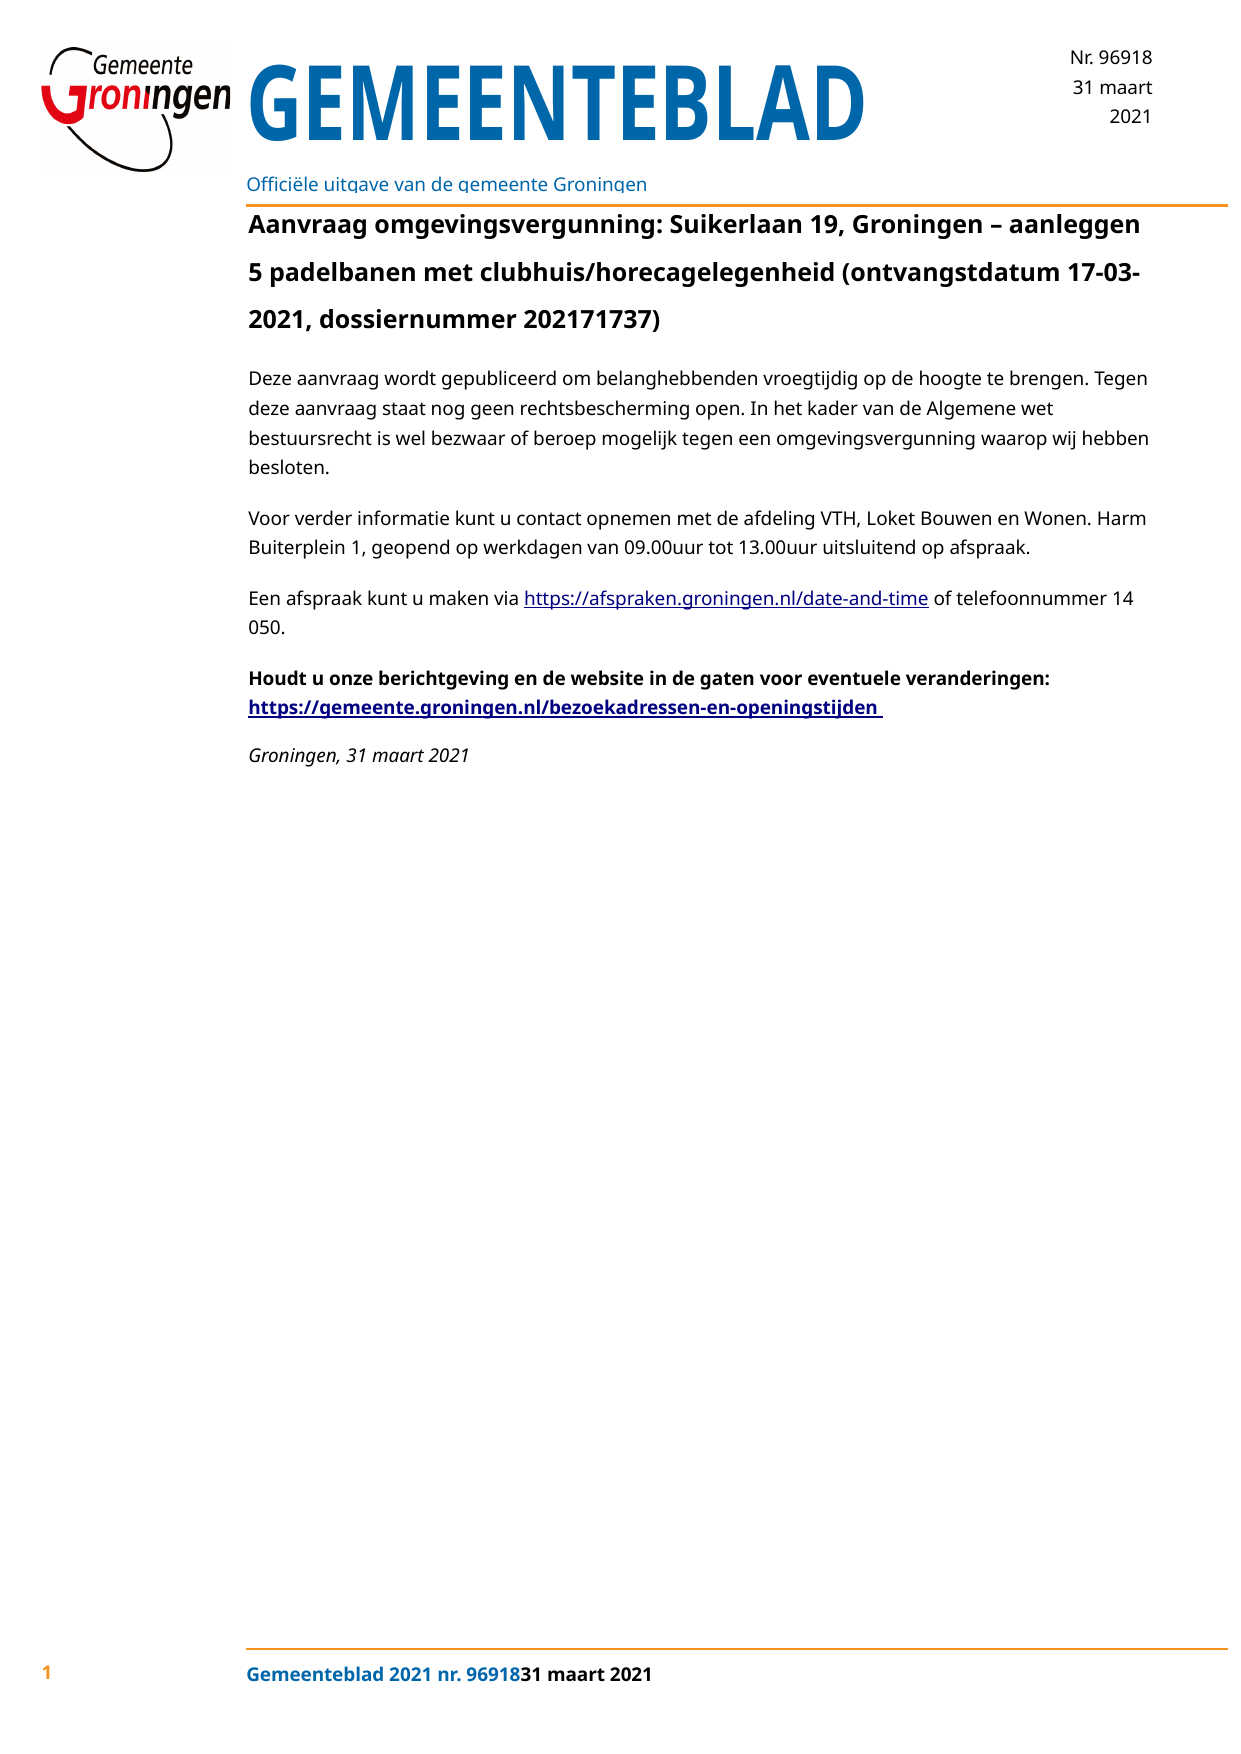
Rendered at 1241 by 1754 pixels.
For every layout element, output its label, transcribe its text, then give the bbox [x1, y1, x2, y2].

text Deze aanvraag wordt gepubliceerd om belanghebbenden vroegtijdig op de hoogte te brengen. Tegen deze aanvraag staat nog geen rechtsbescherming open. In het kader van de Algemene wet bestuursrecht is wel bezwaar of beroep mogelijk tegen een omgevingsvergunning waarop wij hebben besloten. [248, 366, 1152, 480]
text Houdt u onze berichtgeving en de website in de gaten voor eventuele veranderingen: https://gemeente.groningen.nl/bezoekadressen-en-openingstijden [248, 665, 1152, 720]
picture [41, 47, 231, 172]
text Groningen, 31 maart 2021 [248, 742, 1152, 768]
text Aanvraag omgevingsvergunning: Suikerlaan 19, Groningen – aanleggen 5 padelbanen met clubhuis/horecagelegenheid (ontvangstdatum 17-03-2021, dossiernummer 202171737) [248, 207, 1152, 336]
text Een afspraak kunt u maken via https://afspraken.groningen.nl/date-and-time of telefoonnummer 14 050. [248, 585, 1152, 640]
text Voor verder informatie kunt u contact opnemen met de afdeling VTH, Loket Bouwen en Wonen. Harm Buiterplein 1, geopend op werkdagen van 09.00uur tot 13.00uur uitsluitend op afspraak. [248, 505, 1152, 560]
